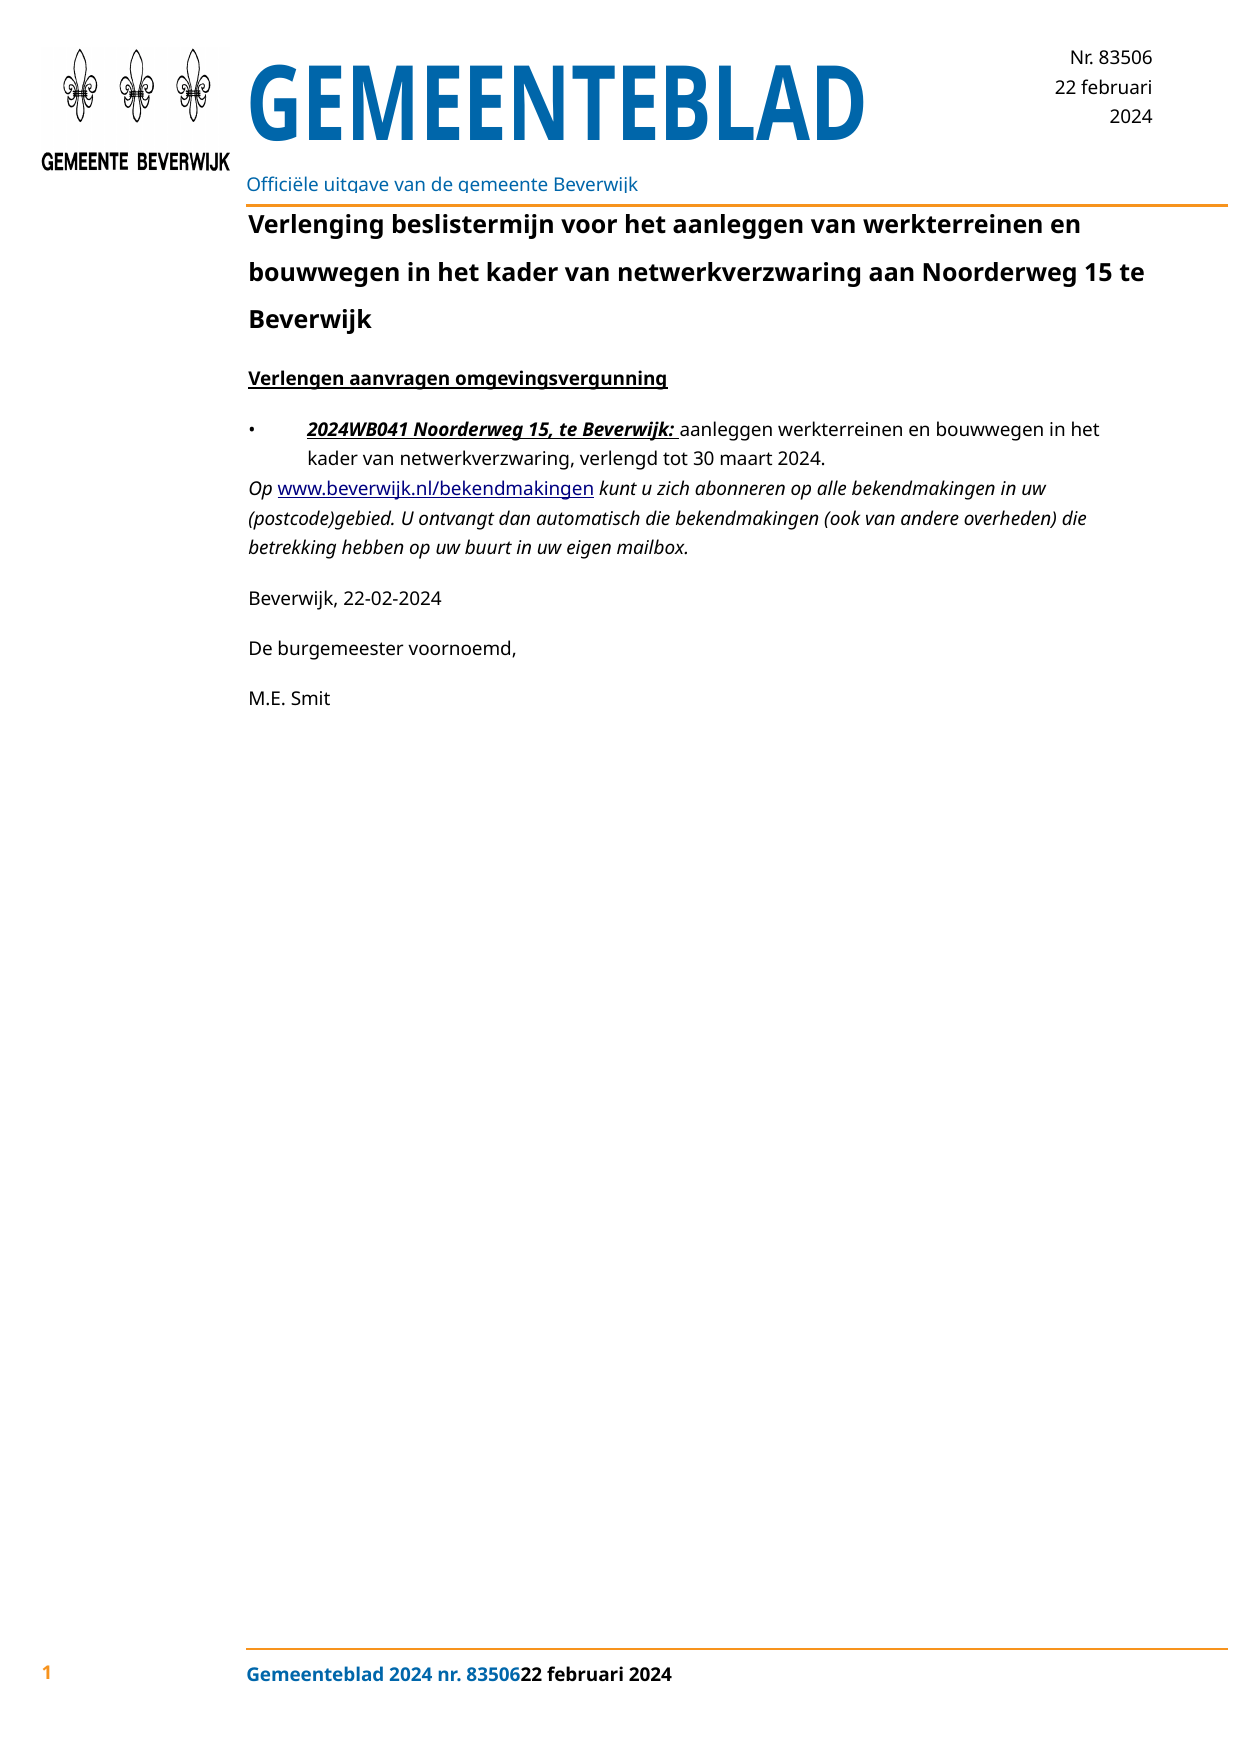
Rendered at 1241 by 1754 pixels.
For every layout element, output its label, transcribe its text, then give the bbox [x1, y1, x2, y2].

text De burgemeester voornoemd, [248, 635, 1152, 661]
list 2024WB041 Noorderweg 15, te Beverwijk: aanleggen werkterreinen en bouwwegen in het kader van netwerkverzwaring, verlengd tot 30 maart 2024. [248, 416, 1152, 471]
text Op www.beverwijk.nl/bekendmakingen kunt u zich abonneren op alle bekendmakingen in uw (postcode)gebied. U ontvangt dan automatisch die bekendmakingen (ook van andere overheden) die betrekking hebben op uw buurt in uw eigen mailbox. [248, 475, 1152, 560]
text M.E. Smit [248, 686, 1152, 711]
text Beverwijk, 22-02-2024 [248, 585, 1152, 610]
text Verlengen aanvragen omgevingsvergunning [248, 366, 1152, 391]
picture [41, 47, 231, 172]
text Verlenging beslistermijn voor het aanleggen van werkterreinen en bouwwegen in het kader van netwerkverzwaring aan Noorderweg 15 te Beverwijk [248, 207, 1152, 336]
